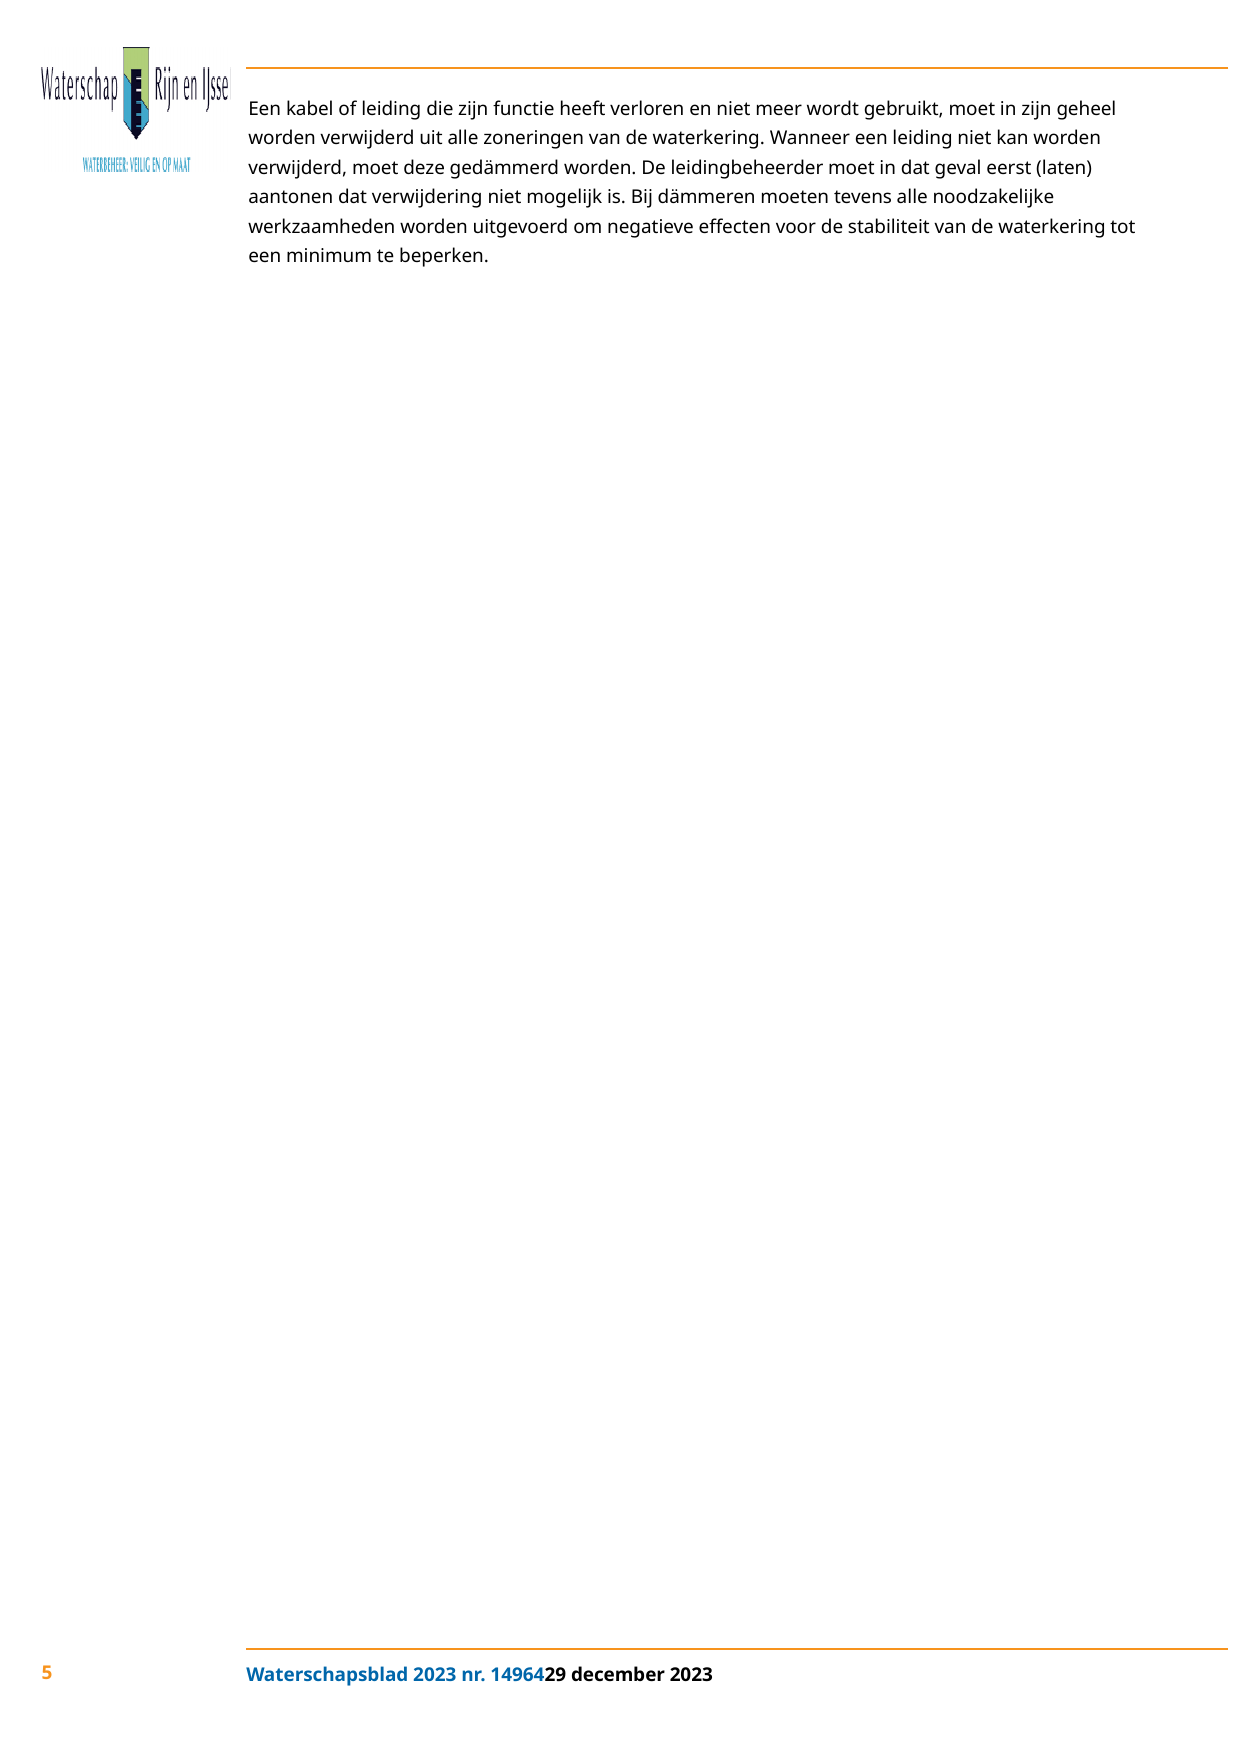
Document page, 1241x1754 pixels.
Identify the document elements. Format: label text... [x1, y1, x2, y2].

picture [41, 47, 231, 172]
text Een kabel of leiding die zijn functie heeft verloren en niet meer wordt gebruikt, moet in zijn geheel worden verwijderd uit alle zoneringen van de waterkering. Wanneer een leiding niet kan worden verwijderd, moet deze gedämmerd worden. De leidingbeheerder moet in dat geval eerst (laten) aantonen dat verwijdering niet mogelijk is. Bij dämmeren moeten tevens alle noodzakelijke werkzaamheden worden uitgevoerd om negatieve effecten voor de stabiliteit van de waterkering tot een minimum te beperken. [248, 95, 1152, 268]
